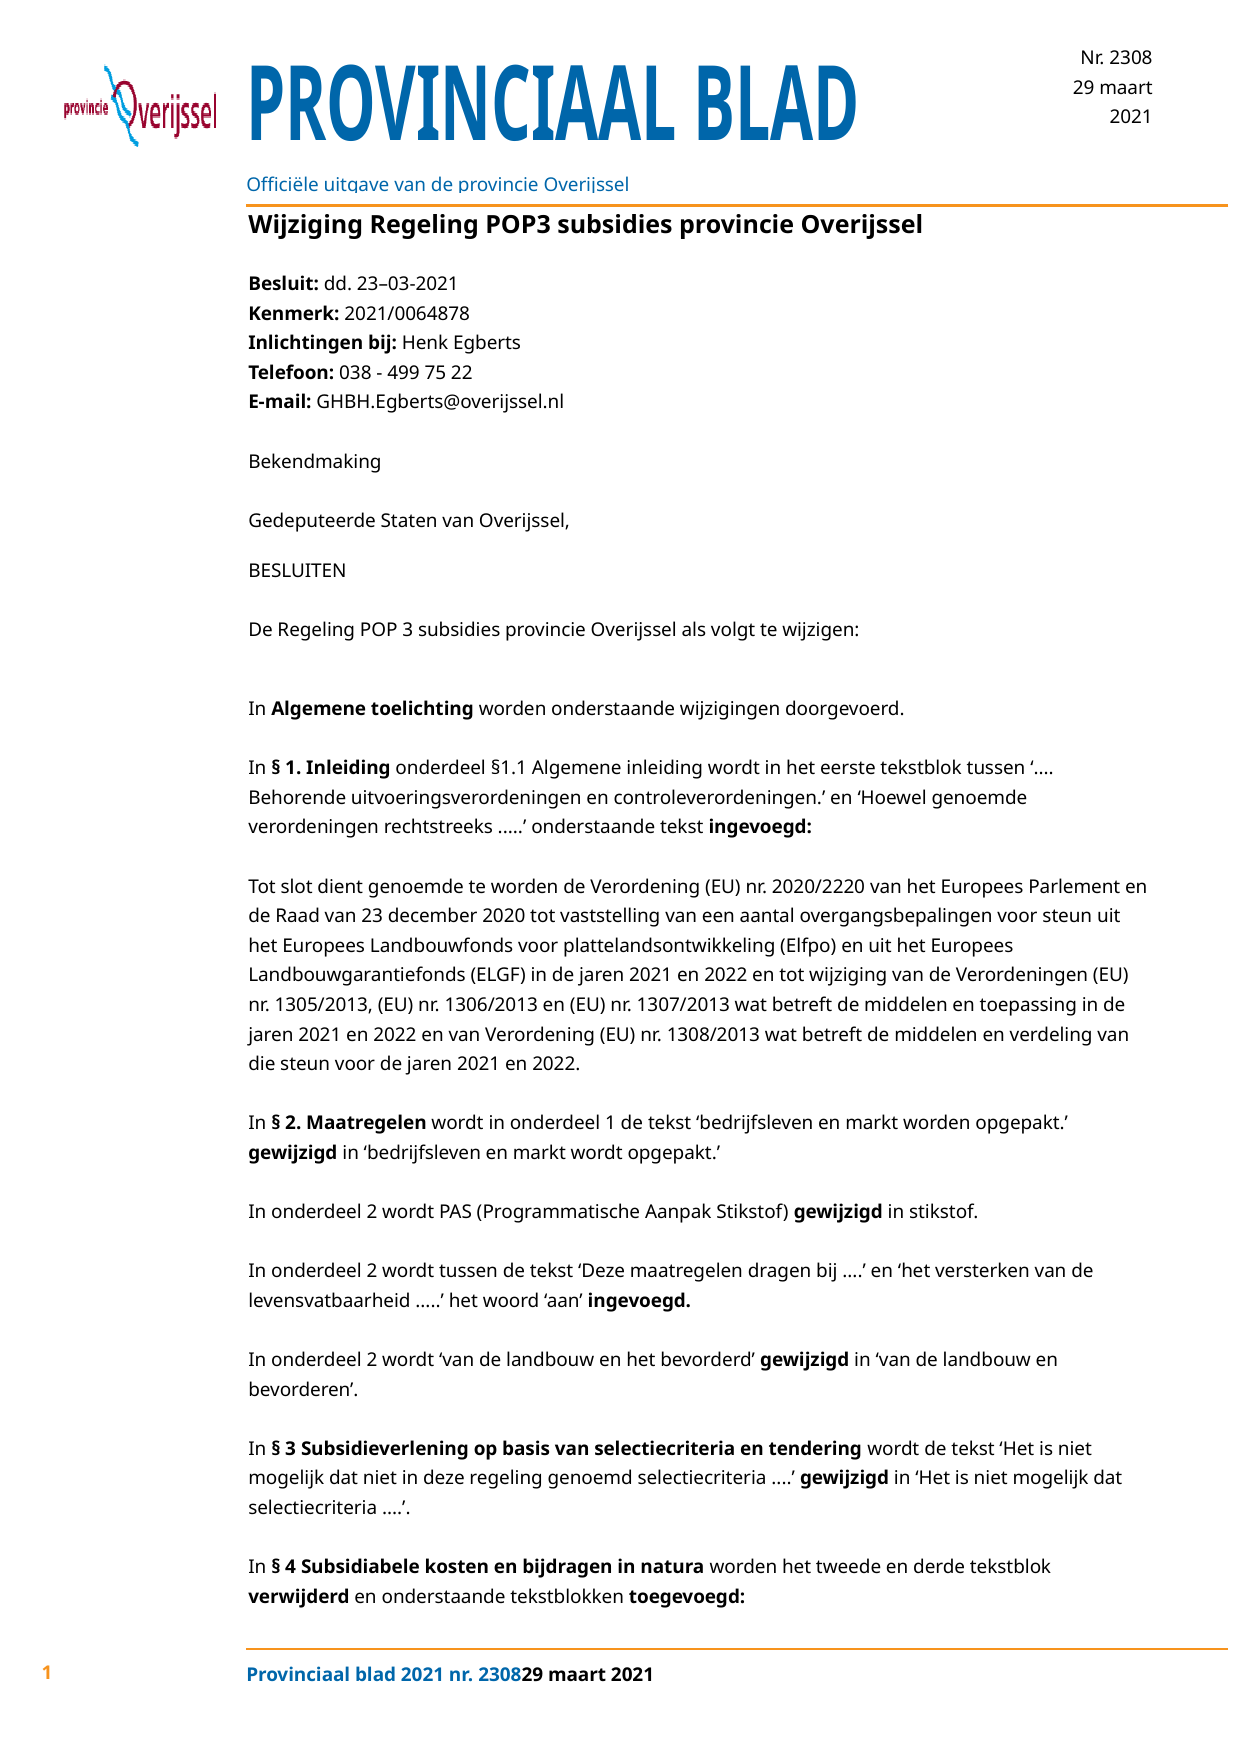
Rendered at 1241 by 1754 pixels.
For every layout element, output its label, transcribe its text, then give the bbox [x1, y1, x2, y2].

picture [41, 47, 231, 172]
text Besluit: dd. 23–03-2021 [248, 270, 1152, 296]
text In onderdeel 2 wordt ‘van de landbouw en het bevorderd’ gewijzigd in ‘van de landbouw en bevorderen’. [248, 1346, 1152, 1401]
text In § 2. Maatregelen wordt in onderdeel 1 de tekst ‘bedrijfsleven en markt worden opgepakt.’ gewijzigd in ‘bedrijfsleven en markt wordt opgepakt.’ [248, 1109, 1152, 1165]
text BESLUITEN [248, 557, 1152, 583]
text Tot slot dient genoemde te worden de Verordening (EU) nr. 2020/2220 van het Europees Parlement en de Raad van 23 december 2020 tot vaststelling van een aantal overgangsbepalingen voor steun uit het Europees Landbouwfonds voor plattelandsontwikkeling (Elfpo) en uit het Europees Landbouwgarantiefonds (ELGF) in de jaren 2021 en 2022 en tot wijziging van de Verordeningen (EU) nr. 1305/2013, (EU) nr. 1306/2013 en (EU) nr. 1307/2013 wat betreft de middelen en toepassing in de jaren 2021 en 2022 en van Verordening (EU) nr. 1308/2013 wat betreft de middelen en verdeling van die steun voor de jaren 2021 en 2022. [248, 873, 1152, 1076]
text In § 4 Subsidiabele kosten en bijdragen in natura worden het tweede en derde tekstblok verwijderd en onderstaande tekstblokken toegevoegd: [248, 1553, 1152, 1608]
text E-mail: GHBH.Egberts@overijssel.nl [248, 389, 1152, 414]
text In Algemene toelichting worden onderstaande wijzigingen doorgevoerd. [248, 695, 1152, 721]
text In onderdeel 2 wordt PAS (Programmatische Aanpak Stikstof) gewijzigd in stikstof. [248, 1198, 1152, 1224]
text In § 1. Inleiding onderdeel §1.1 Algemene inleiding wordt in het eerste tekstblok tussen ‘.... Behorende uitvoeringsverordeningen en controleverordeningen.’ en ‘Hoewel genoemde verordeningen rechtstreeks .....’ onderstaande tekst ingevoegd: [248, 754, 1152, 839]
text Bekendmaking [248, 448, 1152, 473]
text In § 3 Subsidieverlening op basis van selectiecriteria en tendering wordt de tekst ‘Het is niet mogelijk dat niet in deze regeling genoemd selectiecriteria ....’ gewijzigd in ‘Het is niet mogelijk dat selectiecriteria ....’. [248, 1435, 1152, 1520]
text Telefoon: 038 - 499 75 22 [248, 359, 1152, 385]
text Wijziging Regeling POP3 subsidies provincie Overijssel [248, 207, 1152, 241]
text Gedeputeerde Staten van Overijssel, [248, 507, 1152, 533]
text Kenmerk: 2021/0064878 [248, 300, 1152, 326]
text In onderdeel 2 wordt tussen de tekst ‘Deze maatregelen dragen bij ....’ en ‘het versterken van de levensvatbaarheid .....’ het woord ‘aan’ ingevoegd. [248, 1257, 1152, 1313]
text Inlichtingen bij: Henk Egberts [248, 329, 1152, 355]
text De Regeling POP 3 subsidies provincie Overijssel als volgt te wijzigen: [248, 616, 1152, 642]
